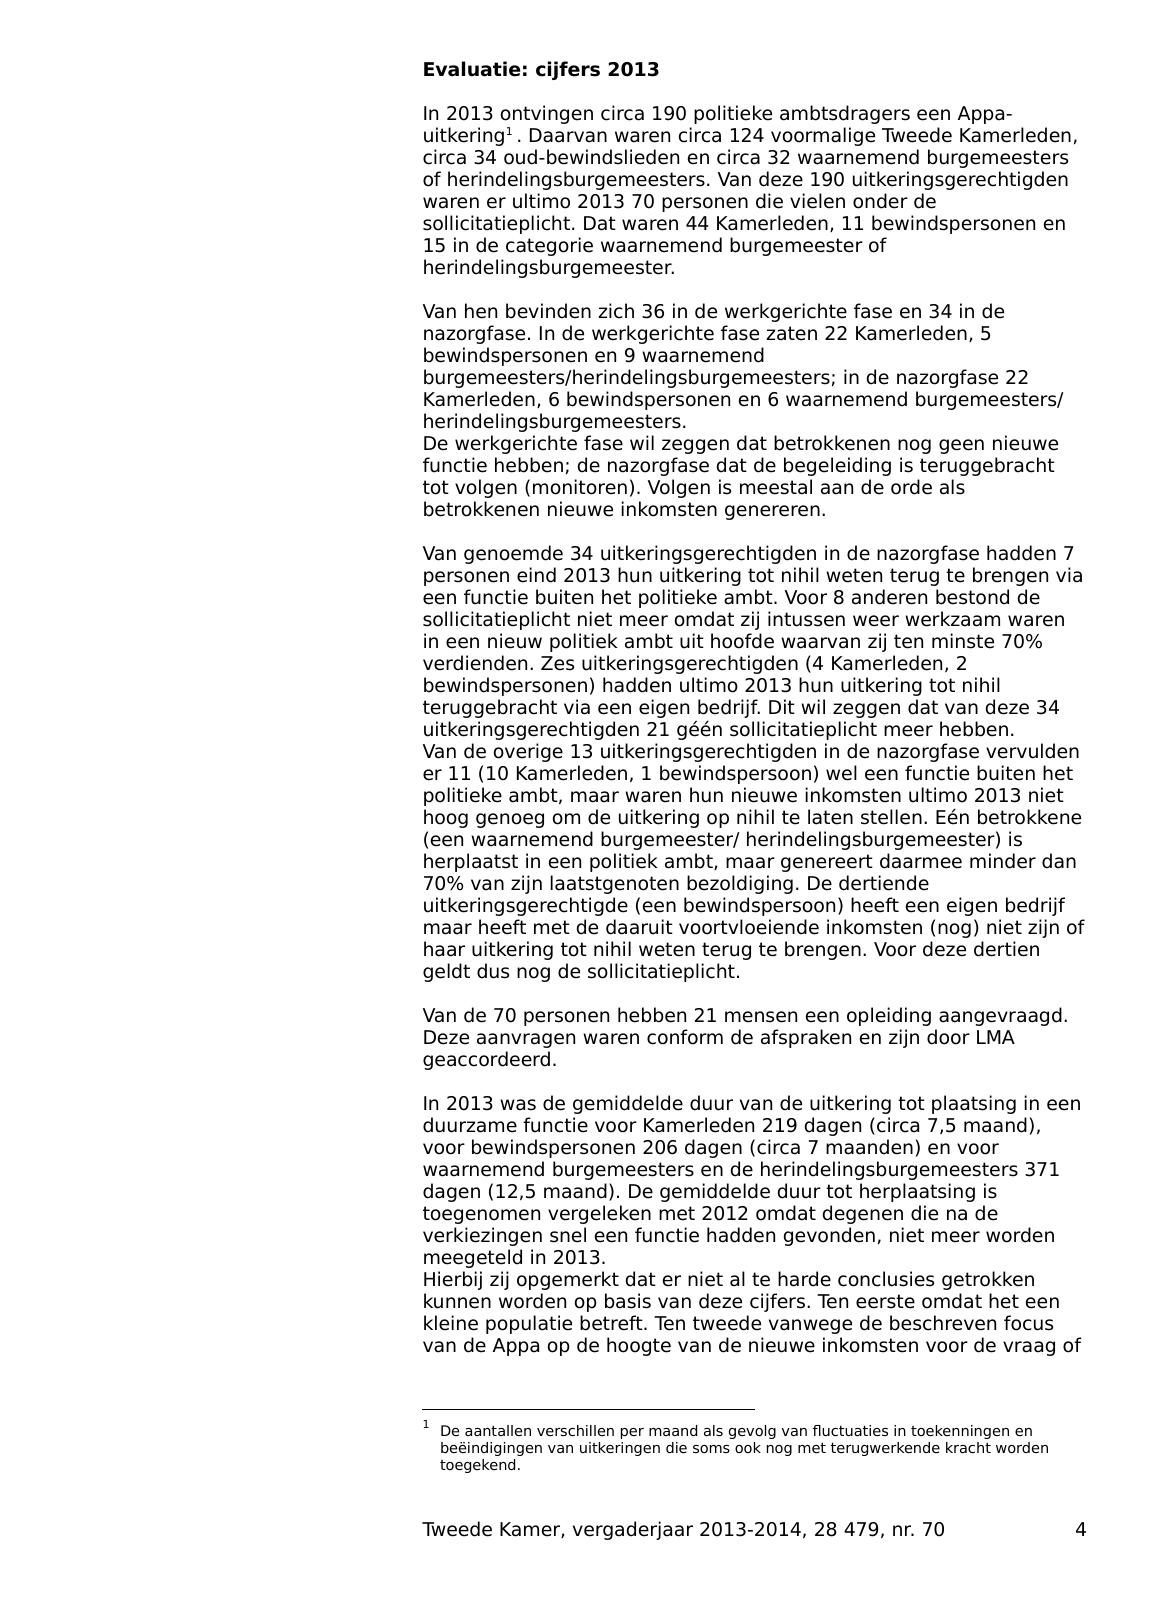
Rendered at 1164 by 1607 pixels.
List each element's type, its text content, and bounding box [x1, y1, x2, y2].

text In 2013 ontvingen circa 190 politieke ambtsdragers een Appa-uitkering. Daarvan waren circa 124 voormalige Tweede Kamerleden, circa 34 oud-bewindslieden en circa 32 waarnemend burgemeesters of herindelingsburgemeesters. Van deze 190 uitkeringsgerechtigden waren er ultimo 2013 70 personen die vielen onder de sollicitatieplicht. Dat waren 44 Kamerleden, 11 bewindspersonen en 15 in de categorie waarnemend burgemeester of herindelingsburgemeester. [422, 103, 1087, 279]
text In 2013 was de gemiddelde duur van de uitkering tot plaatsing in een duurzame functie voor Kamerleden 219 dagen (circa 7,5 maand), voor bewindspersonen 206 dagen (circa 7 maanden) en voor waarnemend burgemeesters en de herindelingsburgemeesters 371 dagen (12,5 maand). De gemiddelde duur tot herplaatsing is toegenomen vergeleken met 2012 omdat degenen die na de verkiezingen snel een functie hadden gevonden, niet meer worden meegeteld in 2013. [422, 1093, 1087, 1269]
text De werkgerichte fase wil zeggen dat betrokkenen nog geen nieuwe functie hebben; de nazorgfase dat de begeleiding is teruggebracht tot volgen (monitoren). Volgen is meestal aan de orde als betrokkenen nieuwe inkomsten genereren. [422, 433, 1087, 521]
text Van hen bevinden zich 36 in de werkgerichte fase en 34 in de nazorgfase. In de werkgerichte fase zaten 22 Kamerleden, 5 bewindspersonen en 9 waarnemend burgemeesters/herindelingsburgemeesters; in de nazorgfase 22 Kamerleden, 6 bewindspersonen en 6 waarnemend burgemeesters/ herindelingsburgemeesters. [422, 301, 1087, 433]
text Hierbij zij opgemerkt dat er niet al te harde conclusies getrokken kunnen worden op basis van deze cijfers. Ten eerste omdat het een kleine populatie betreft. Ten tweede vanwege de beschreven focus van de Appa op de hoogte van de nieuwe inkomsten voor de vraag of [422, 1269, 1087, 1357]
text Van genoemde 34 uitkeringsgerechtigden in de nazorgfase hadden 7 personen eind 2013 hun uitkering tot nihil weten terug te brengen via een functie buiten het politieke ambt. Voor 8 anderen bestond de sollicitatieplicht niet meer omdat zij intussen weer werkzaam waren in een nieuw politiek ambt uit hoofde waarvan zij ten minste 70% verdienden. Zes uitkeringsgerechtigden (4 Kamerleden, 2 bewindspersonen) hadden ultimo 2013 hun uitkering tot nihil teruggebracht via een eigen bedrijf. Dit wil zeggen dat van deze 34 uitkeringsgerechtigden 21 géén sollicitatieplicht meer hebben. [422, 543, 1087, 741]
text Van de 70 personen hebben 21 mensen een opleiding aangevraagd. Deze aanvragen waren conform de afspraken en zijn door LMA geaccordeerd. [422, 1005, 1087, 1071]
text De aantallen verschillen per maand als gevolg van fluctuaties in toekenningen en beëindigingen van uitkeringen die soms ook nog met terugwerkende kracht worden toegekend. [422, 1418, 1087, 1474]
text Van de overige 13 uitkeringsgerechtigden in de nazorgfase vervulden er 11 (10 Kamerleden, 1 bewindspersoon) wel een functie buiten het politieke ambt, maar waren hun nieuwe inkomsten ultimo 2013 niet hoog genoeg om de uitkering op nihil te laten stellen. Eén betrokkene (een waarnemend burgemeester/ herindelingsburgemeester) is herplaatst in een politiek ambt, maar genereert daarmee minder dan 70% van zijn laatstgenoten bezoldiging. De dertiende uitkeringsgerechtigde (een bewindspersoon) heeft een eigen bedrijf maar heeft met de daaruit voortvloeiende inkomsten (nog) niet zijn of haar uitkering tot nihil weten terug te brengen. Voor deze dertien geldt dus nog de sollicitatieplicht. [422, 741, 1087, 983]
subtitle Evaluatie: cijfers 2013 [422, 59, 1087, 81]
